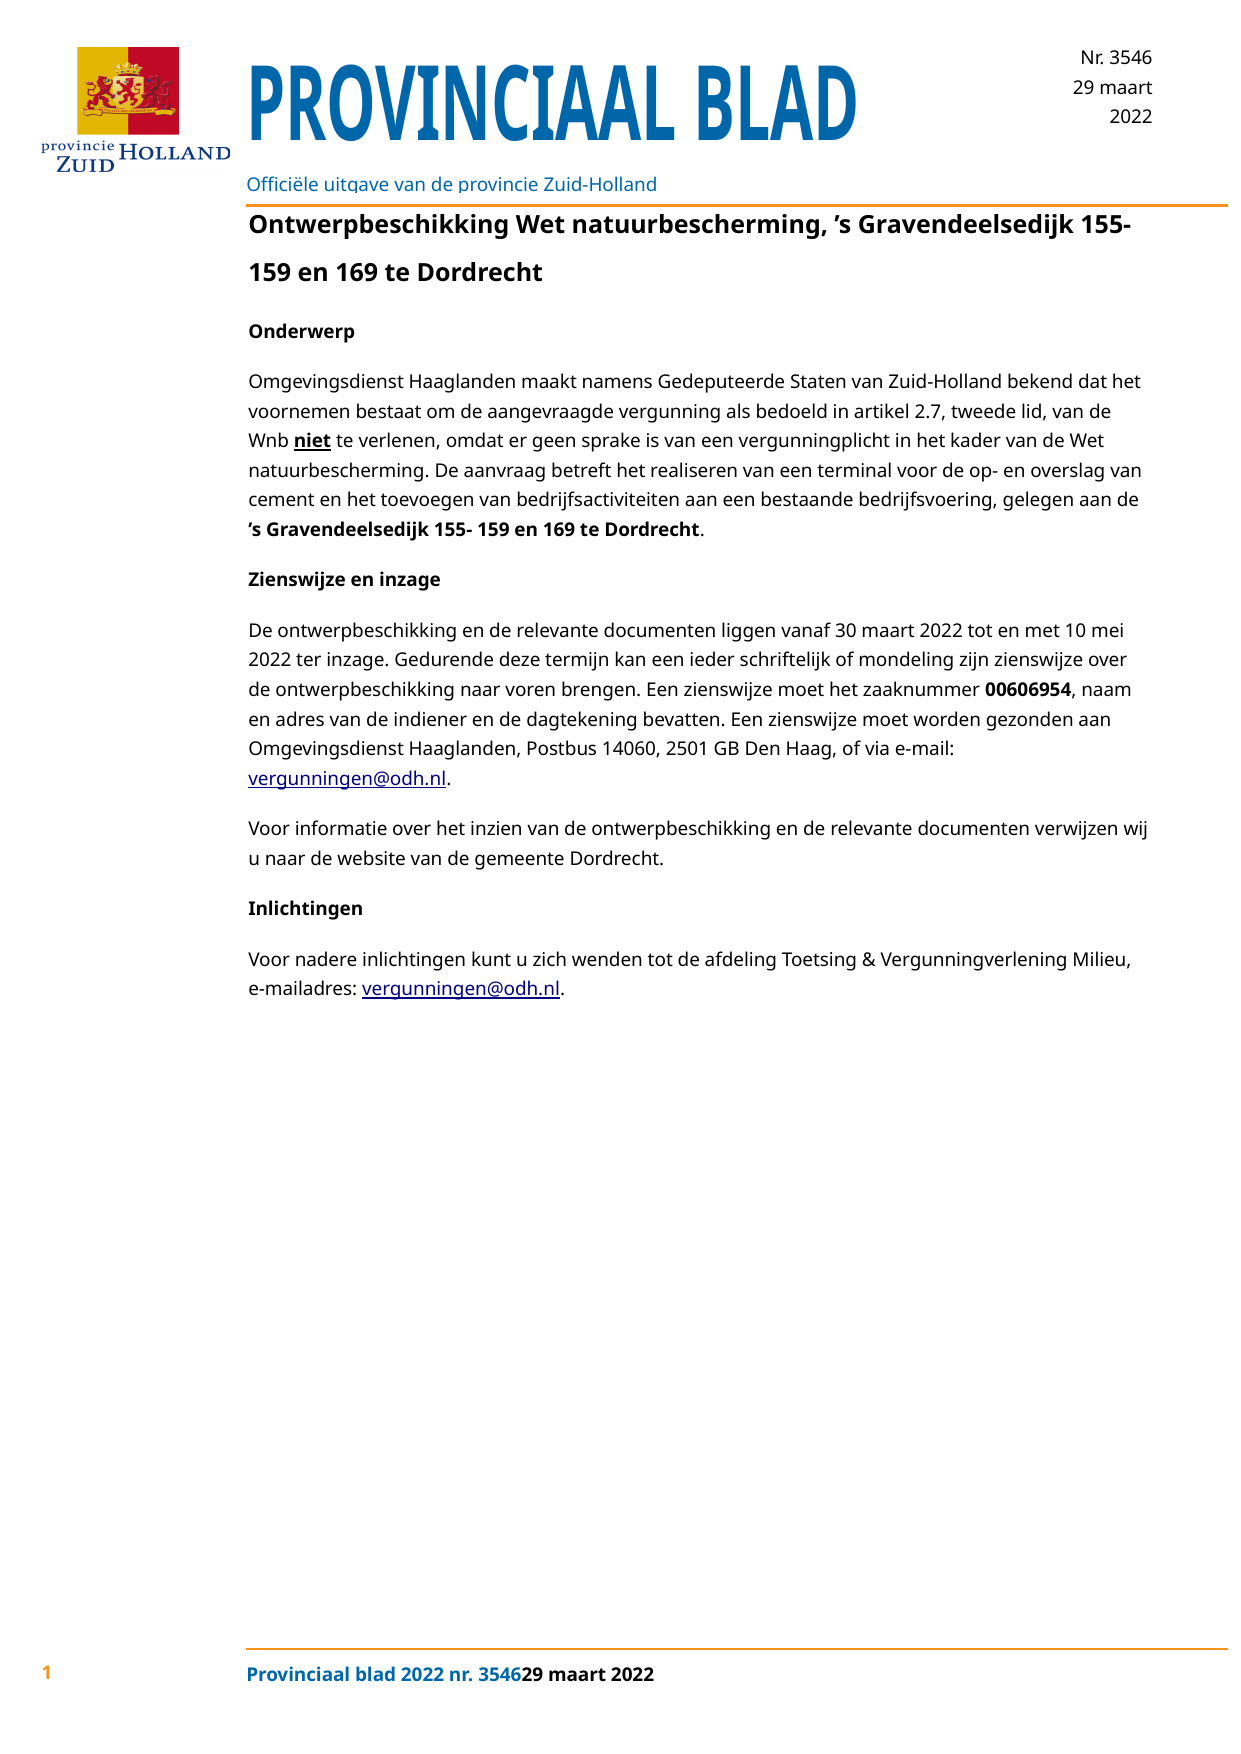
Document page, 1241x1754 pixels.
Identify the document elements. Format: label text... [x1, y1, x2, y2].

text Ontwerpbeschikking Wet natuurbescherming, ’s Gravendeelsedijk 155- 159 en 169 te Dordrecht [248, 207, 1152, 288]
text Voor informatie over het inzien van de ontwerpbeschikking en de relevante documenten verwijzen wij u naar de website van de gemeente Dordrecht. [248, 815, 1152, 871]
text Inlichtingen [248, 895, 1152, 921]
text De ontwerpbeschikking en de relevante documenten liggen vanaf 30 maart 2022 tot en met 10 mei 2022 ter inzage. Gedurende deze termijn kan een ieder schriftelijk of mondeling zijn zienswijze over de ontwerpbeschikking naar voren brengen. Een zienswijze moet het zaaknummer 00606954, naam en adres van de indiener en de dagtekening bevatten. Een zienswijze moet worden gezonden aan Omgevingsdienst Haaglanden, Postbus 14060, 2501 GB Den Haag, of via e-mail: vergunningen@odh.nl. [248, 617, 1152, 791]
text Voor nadere inlichtingen kunt u zich wenden tot de afdeling Toetsing & Vergunningverlening Milieu, e-mailadres: vergunningen@odh.nl. [248, 946, 1152, 1001]
text Onderwerp [248, 318, 1152, 344]
picture [41, 47, 231, 172]
text Zienswijze en inzage [248, 567, 1152, 592]
text Omgevingsdienst Haaglanden maakt namens Gedeputeerde Staten van Zuid-Holland bekend dat het voornemen bestaat om de aangevraagde vergunning als bedoeld in artikel 2.7, tweede lid, van de Wnb niet te verlenen, omdat er geen sprake is van een vergunningplicht in het kader van de Wet natuurbescherming. De aanvraag betreft het realiseren van een terminal voor de op- en overslag van cement en het toevoegen van bedrijfsactiviteiten aan een bestaande bedrijfsvoering, gelegen aan de ’s Gravendeelsedijk 155- 159 en 169 te Dordrecht. [248, 368, 1152, 542]
